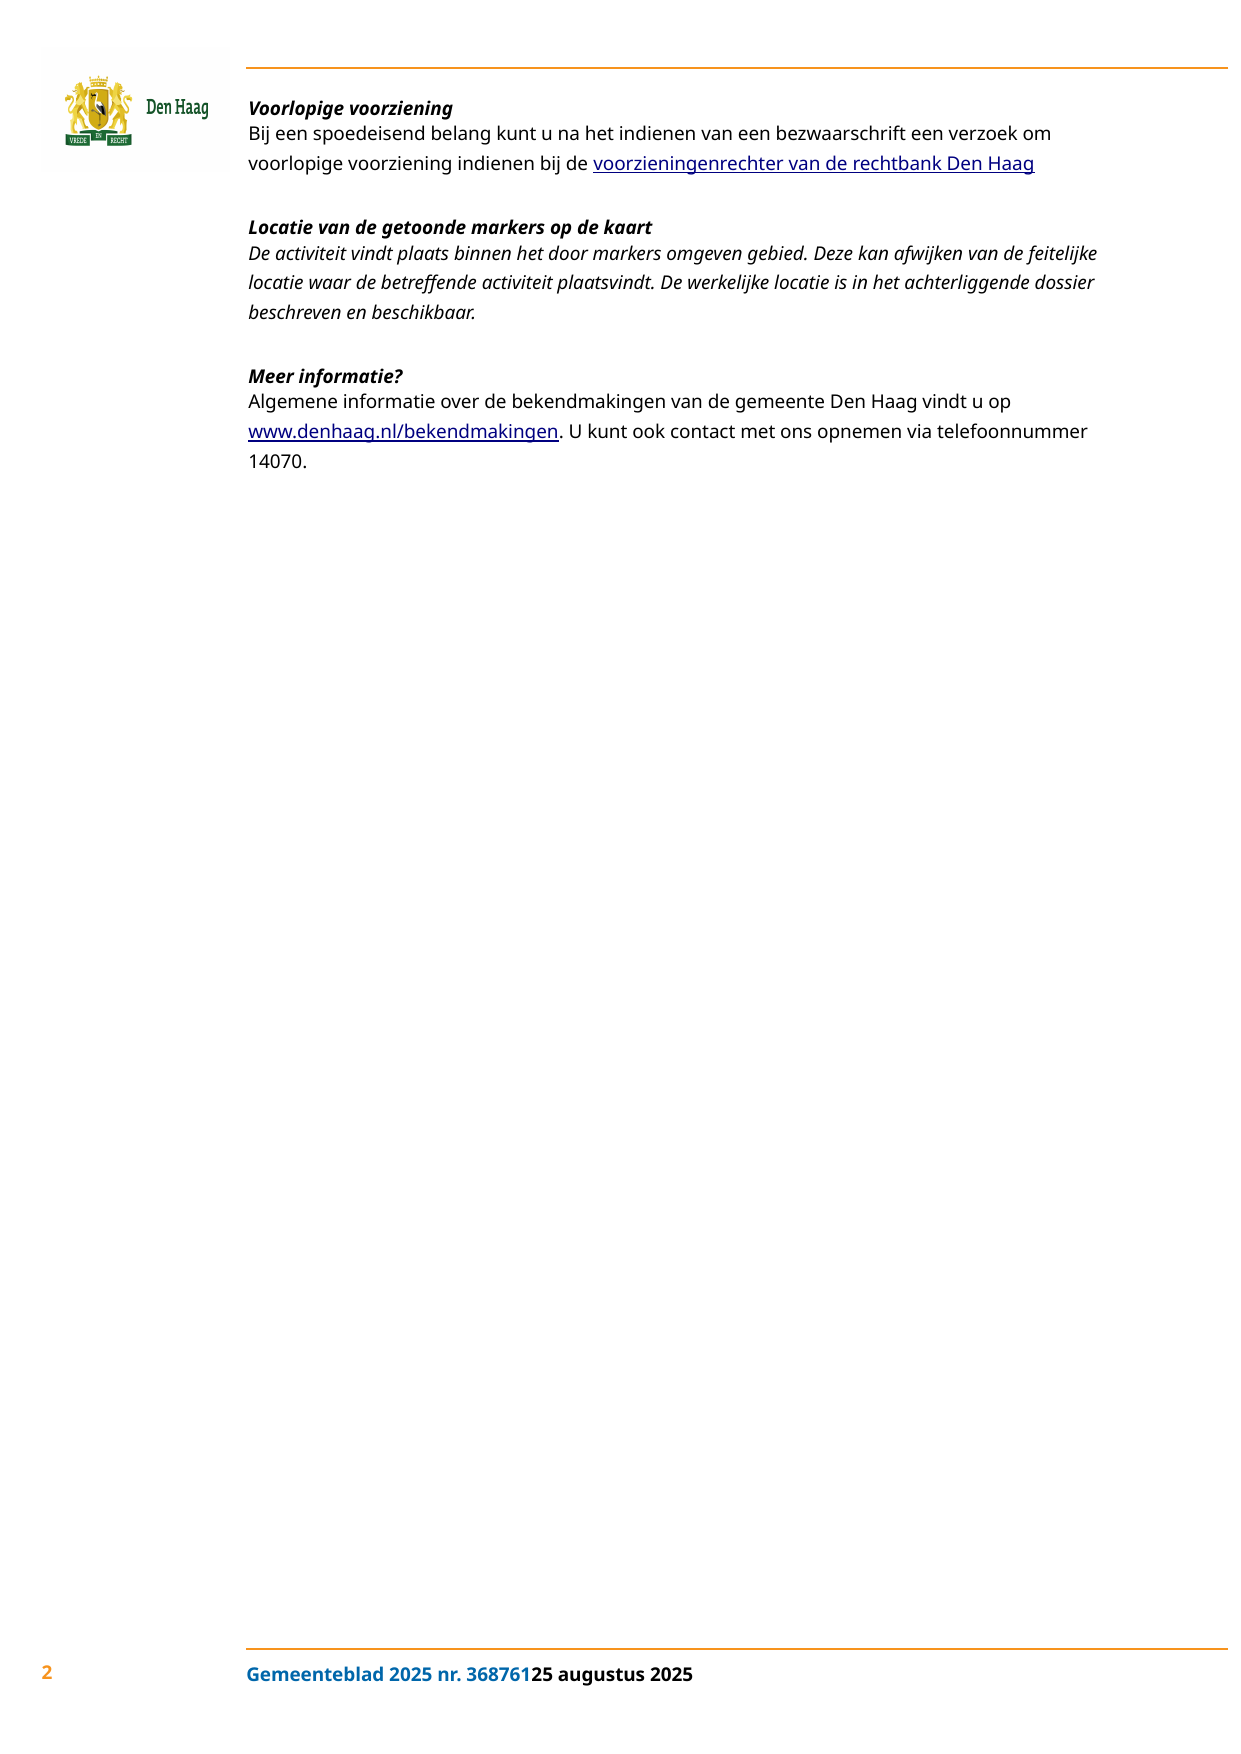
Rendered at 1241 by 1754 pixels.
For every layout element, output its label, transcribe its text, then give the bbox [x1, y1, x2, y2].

text Algemene informatie over de bekendmakingen van de gemeente Den Haag vindt u op www.denhaag.nl/bekendmakingen. U kunt ook contact met ons opnemen via telefoonnummer 14070. [248, 389, 1152, 473]
text Meer informatie? [248, 363, 1152, 389]
text Bij een spoedeisend belang kunt u na het indienen van een bezwaarschrift een verzoek om voorlopige voorziening indienen bij de voorzieningenrechter van de rechtbank Den Haag [248, 121, 1152, 176]
picture [41, 47, 231, 172]
text De activiteit vindt plaats binnen het door markers omgeven gebied. Deze kan afwijken van de feitelijke locatie waar de betreffende activiteit plaatsvindt. De werkelijke locatie is in het achterliggende dossier beschreven en beschikbaar. [248, 240, 1152, 325]
text Locatie van de getoonde markers op de kaart [248, 214, 1152, 240]
text Voorlopige voorziening [248, 95, 1152, 121]
